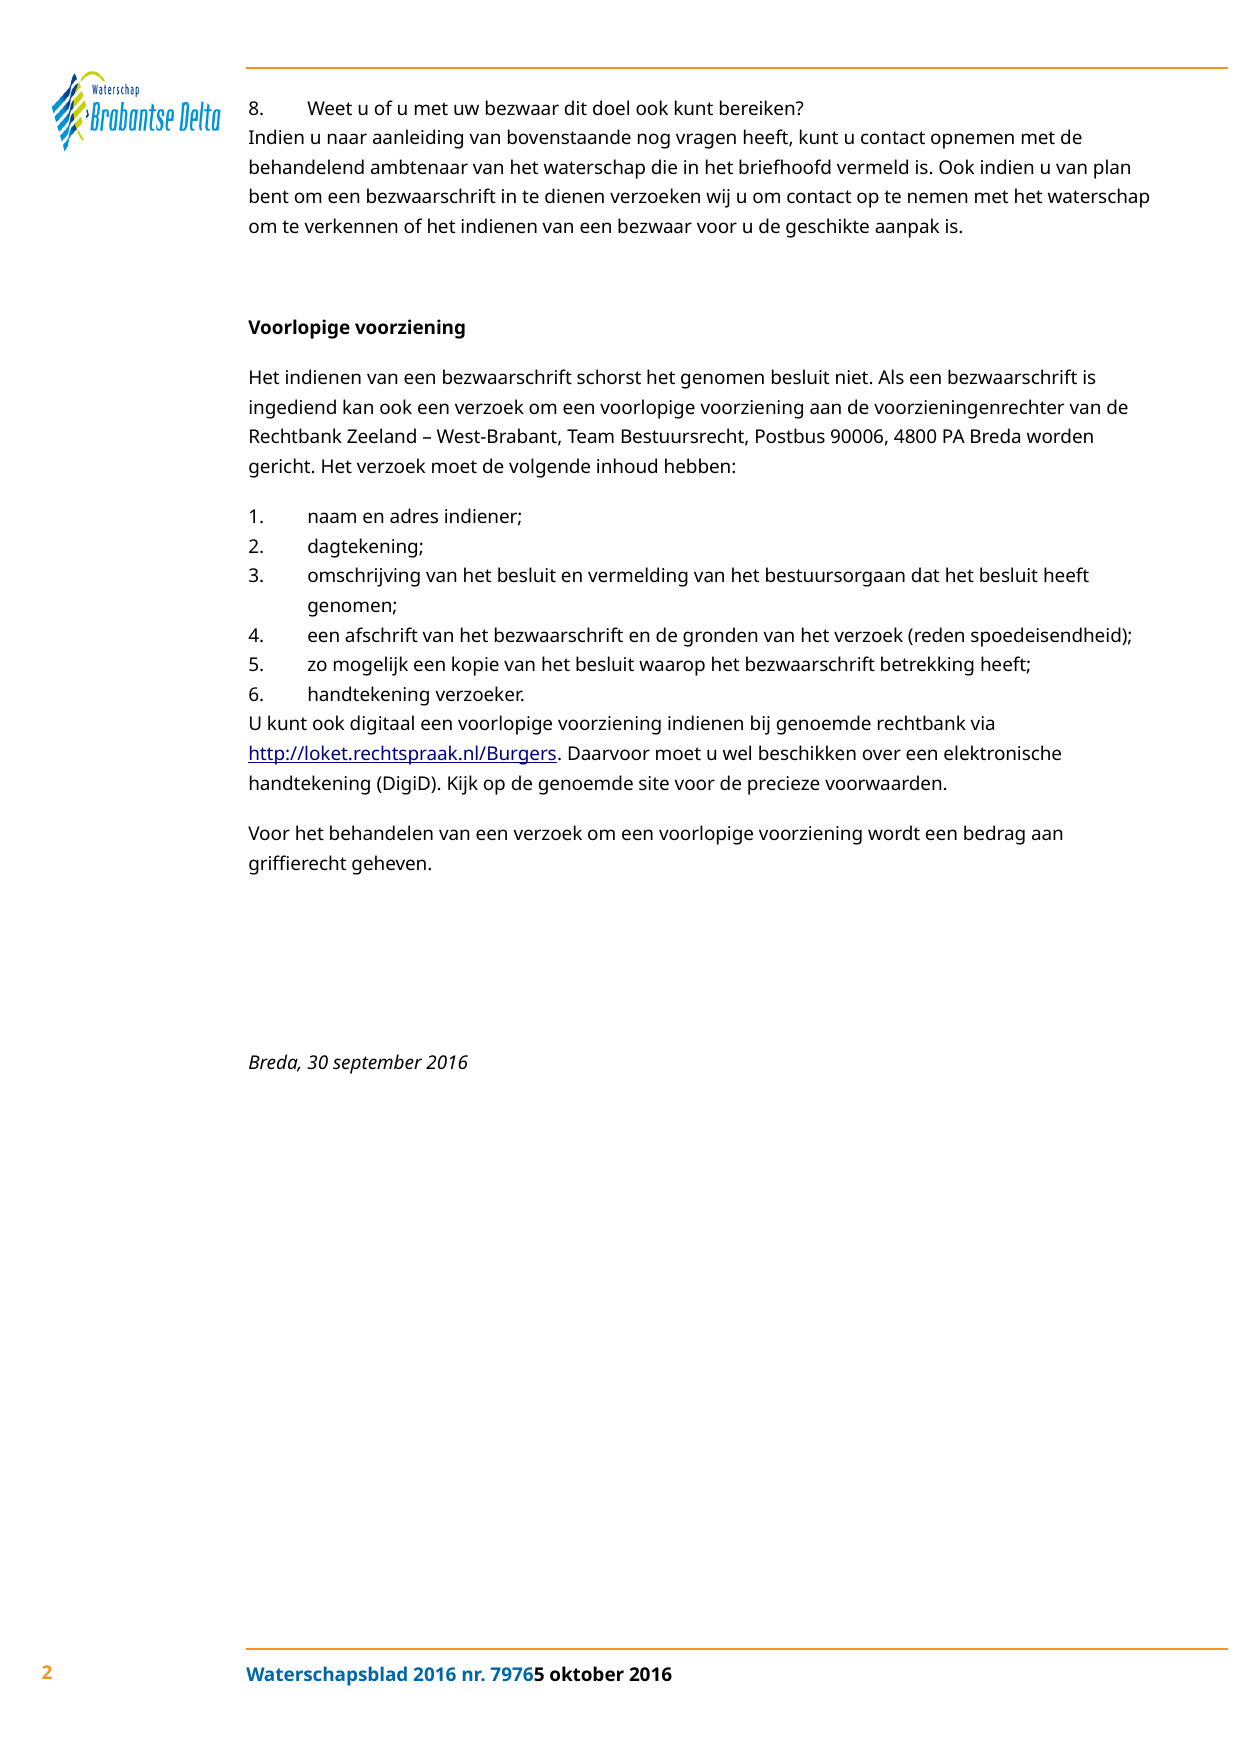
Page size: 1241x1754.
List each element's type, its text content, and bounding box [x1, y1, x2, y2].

text Indien u naar aanleiding van bovenstaande nog vragen heeft, kunt u contact opnemen met de behandelend ambtenaar van het waterschap die in het briefhoofd vermeld is. Ook indien u van plan bent om een bezwaarschrift in te dienen verzoeken wij u om contact op te nemen met het waterschap om te verkennen of het indienen van een bezwaar voor u de geschikte aanpak is. [248, 124, 1152, 239]
text Breda, 30 september 2016 [248, 1049, 1152, 1074]
list handtekening verzoeker. [248, 681, 1152, 707]
list een afschrift van het bezwaarschrift en de gronden van het verzoek (reden spoedeisendheid); [248, 622, 1152, 648]
list omschrijving van het besluit en vermelding van het bestuursorgaan dat het besluit heeft genomen; [248, 563, 1152, 618]
list dagtekening; [248, 533, 1152, 559]
picture [41, 47, 231, 172]
list zo mogelijk een kopie van het besluit waarop het bezwaarschrift betrekking heeft; [248, 651, 1152, 677]
list naam en adres indiener; [248, 503, 1152, 529]
text U kunt ook digitaal een voorlopige voorziening indienen bij genoemde rechtbank via http://loket.rechtspraak.nl/Burgers. Daarvoor moet u wel beschikken over een elektronische handtekening (DigiD). Kijk op de genoemde site voor de precieze voorwaarden. [248, 711, 1152, 796]
text Het indienen van een bezwaarschrift schorst het genomen besluit niet. Als een bezwaarschrift is ingediend kan ook een verzoek om een voorlopige voorziening aan de voorzieningenrechter van de Rechtbank Zeeland – West-Brabant, Team Bestuursrecht, Postbus 90006, 4800 PA Breda worden gericht. Het verzoek moet de volgende inhoud hebben: [248, 364, 1152, 479]
list Weet u of u met uw bezwaar dit doel ook kunt bereiken? [248, 95, 1152, 121]
text Voorlopige voorziening [248, 314, 1152, 340]
text Voor het behandelen van een verzoek om een voorlopige voorziening wordt een bedrag aan griffierecht geheven. [248, 820, 1152, 876]
